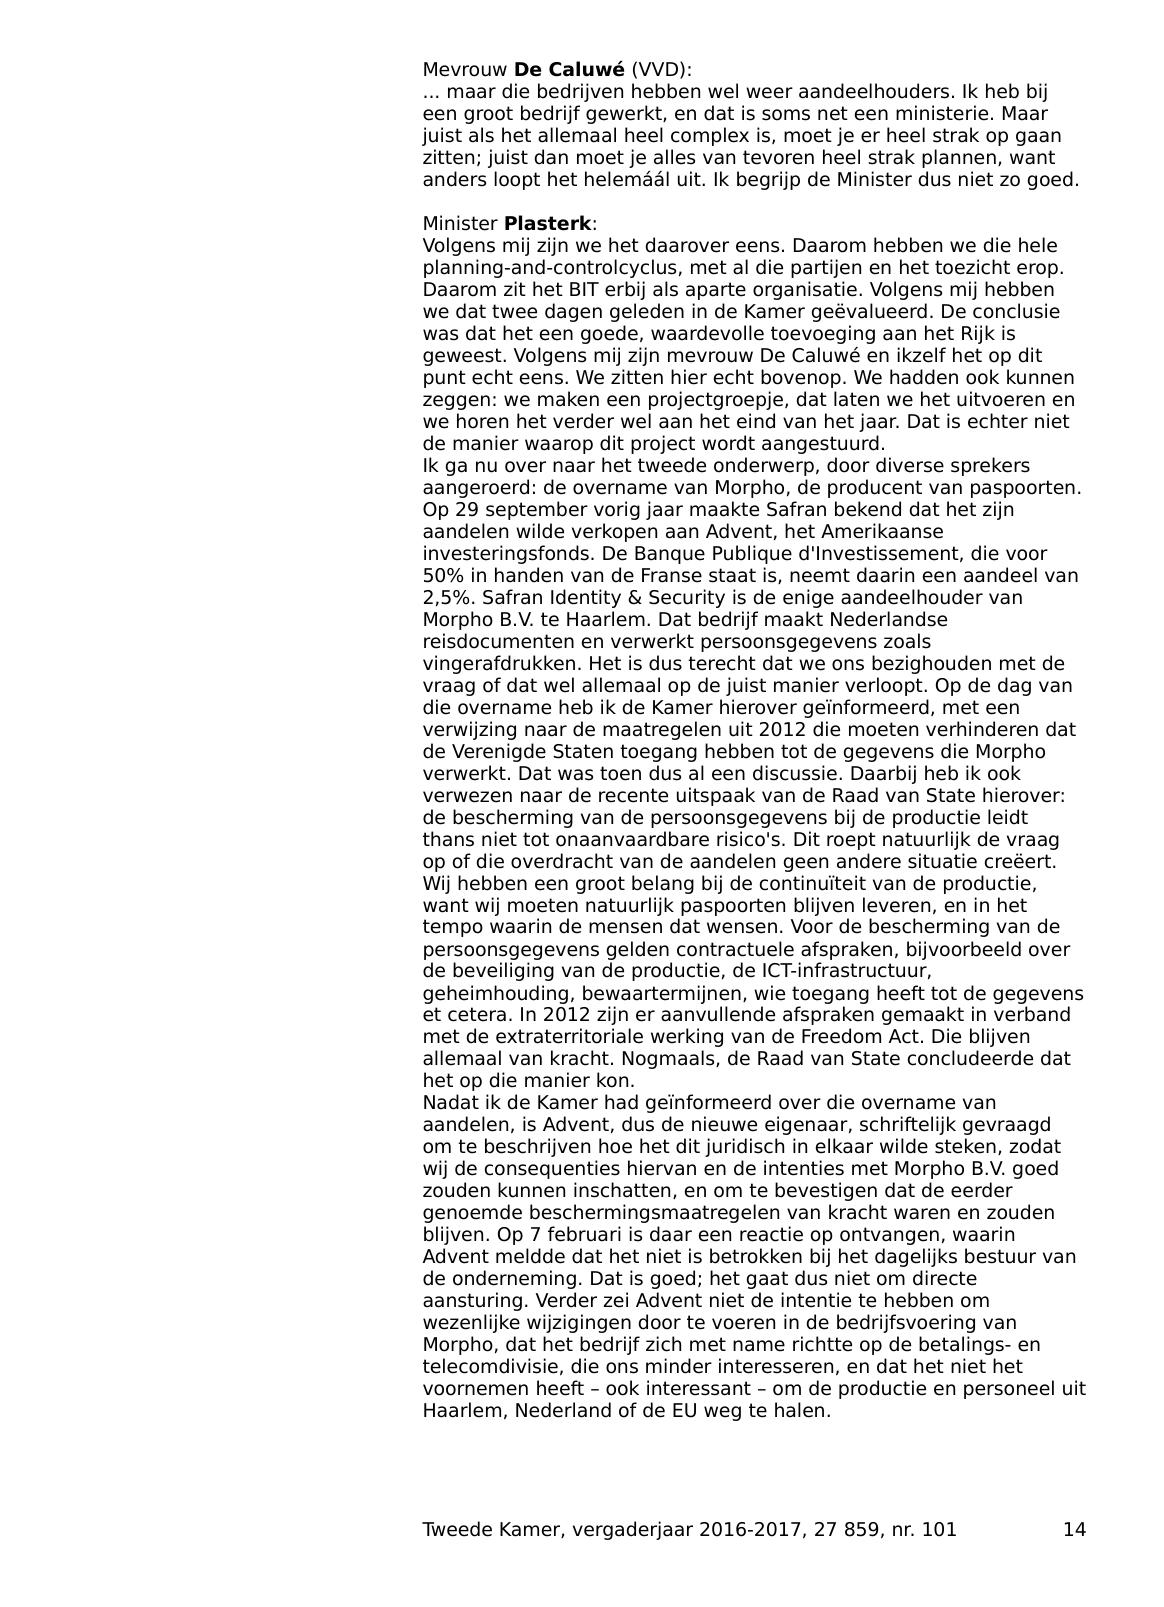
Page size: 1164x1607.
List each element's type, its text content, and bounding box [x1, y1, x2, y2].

text Mevrouw De Caluwé (VVD): [422, 59, 1087, 81]
text Ik ga nu over naar het tweede onderwerp, door diverse sprekers aangeroerd: de overname van Morpho, de producent van paspoorten. Op 29 september vorig jaar maakte Safran bekend dat het zijn aandelen wilde verkopen aan Advent, het Amerikaanse investeringsfonds. De Banque Publique d'Investissement, die voor 50% in handen van de Franse staat is, neemt daarin een aandeel van 2,5%. Safran Identity & Security is de enige aandeelhouder van Morpho B.V. te Haarlem. Dat bedrijf maakt Nederlandse reisdocumenten en verwerkt persoonsgegevens zoals vingerafdrukken. Het is dus terecht dat we ons bezighouden met de vraag of dat wel allemaal op de juist manier verloopt. Op de dag van die overname heb ik de Kamer hierover geïnformeerd, met een verwijzing naar de maatregelen uit 2012 die moeten verhinderen dat de Verenigde Staten toegang hebben tot de gegevens die Morpho verwerkt. Dat was toen dus al een discussie. Daarbij heb ik ook verwezen naar de recente uitspaak van de Raad van State hierover: de bescherming van de persoonsgegevens bij de productie leidt thans niet tot onaanvaardbare risico's. Dit roept natuurlijk de vraag op of die overdracht van de aandelen geen andere situatie creëert. Wij hebben een groot belang bij de continuïteit van de productie, want wij moeten natuurlijk paspoorten blijven leveren, en in het tempo waarin de mensen dat wensen. Voor de bescherming van de persoonsgegevens gelden contractuele afspraken, bijvoorbeeld over de beveiliging van de productie, de ICT-infrastructuur, geheimhouding, bewaartermijnen, wie toegang heeft tot de gegevens et cetera. In 2012 zijn er aanvullende afspraken gemaakt in verband met de extraterritoriale werking van de Freedom Act. Die blijven allemaal van kracht. Nogmaals, de Raad van State concludeerde dat het op die manier kon. [422, 455, 1087, 1092]
text Volgens mij zijn we het daarover eens. Daarom hebben we die hele planning-and-controlcyclus, met al die partijen en het toezicht erop. Daarom zit het BIT erbij als aparte organisatie. Volgens mij hebben we dat twee dagen geleden in de Kamer geëvalueerd. De conclusie was dat het een goede, waardevolle toevoeging aan het Rijk is geweest. Volgens mij zijn mevrouw De Caluwé en ikzelf het op dit punt echt eens. We zitten hier echt bovenop. We hadden ook kunnen zeggen: we maken een projectgroepje, dat laten we het uitvoeren en we horen het verder wel aan het eind van het jaar. Dat is echter niet de manier waarop dit project wordt aangestuurd. [422, 235, 1087, 455]
text Minister Plasterk: [422, 213, 1087, 235]
text Nadat ik de Kamer had geïnformeerd over die overname van aandelen, is Advent, dus de nieuwe eigenaar, schriftelijk gevraagd om te beschrijven hoe het dit juridisch in elkaar wilde steken, zodat wij de consequenties hiervan en de intenties met Morpho B.V. goed zouden kunnen inschatten, en om te bevestigen dat de eerder genoemde beschermingsmaatregelen van kracht waren en zouden blijven. Op 7 februari is daar een reactie op ontvangen, waarin Advent meldde dat het niet is betrokken bij het dagelijks bestuur van de onderneming. Dat is goed; het gaat dus niet om directe aansturing. Verder zei Advent niet de intentie te hebben om wezenlijke wijzigingen door te voeren in de bedrijfsvoering van Morpho, dat het bedrijf zich met name richtte op de betalings- en telecomdivisie, die ons minder interesseren, en dat het niet het voornemen heeft – ook interessant – om de productie en personeel uit Haarlem, Nederland of de EU weg te halen. [422, 1092, 1087, 1422]
text ... maar die bedrijven hebben wel weer aandeelhouders. Ik heb bij een groot bedrijf gewerkt, en dat is soms net een ministerie. Maar juist als het allemaal heel complex is, moet je er heel strak op gaan zitten; juist dan moet je alles van tevoren heel strak plannen, want anders loopt het helemáál uit. Ik begrijp de Minister dus niet zo goed. [422, 81, 1087, 191]
